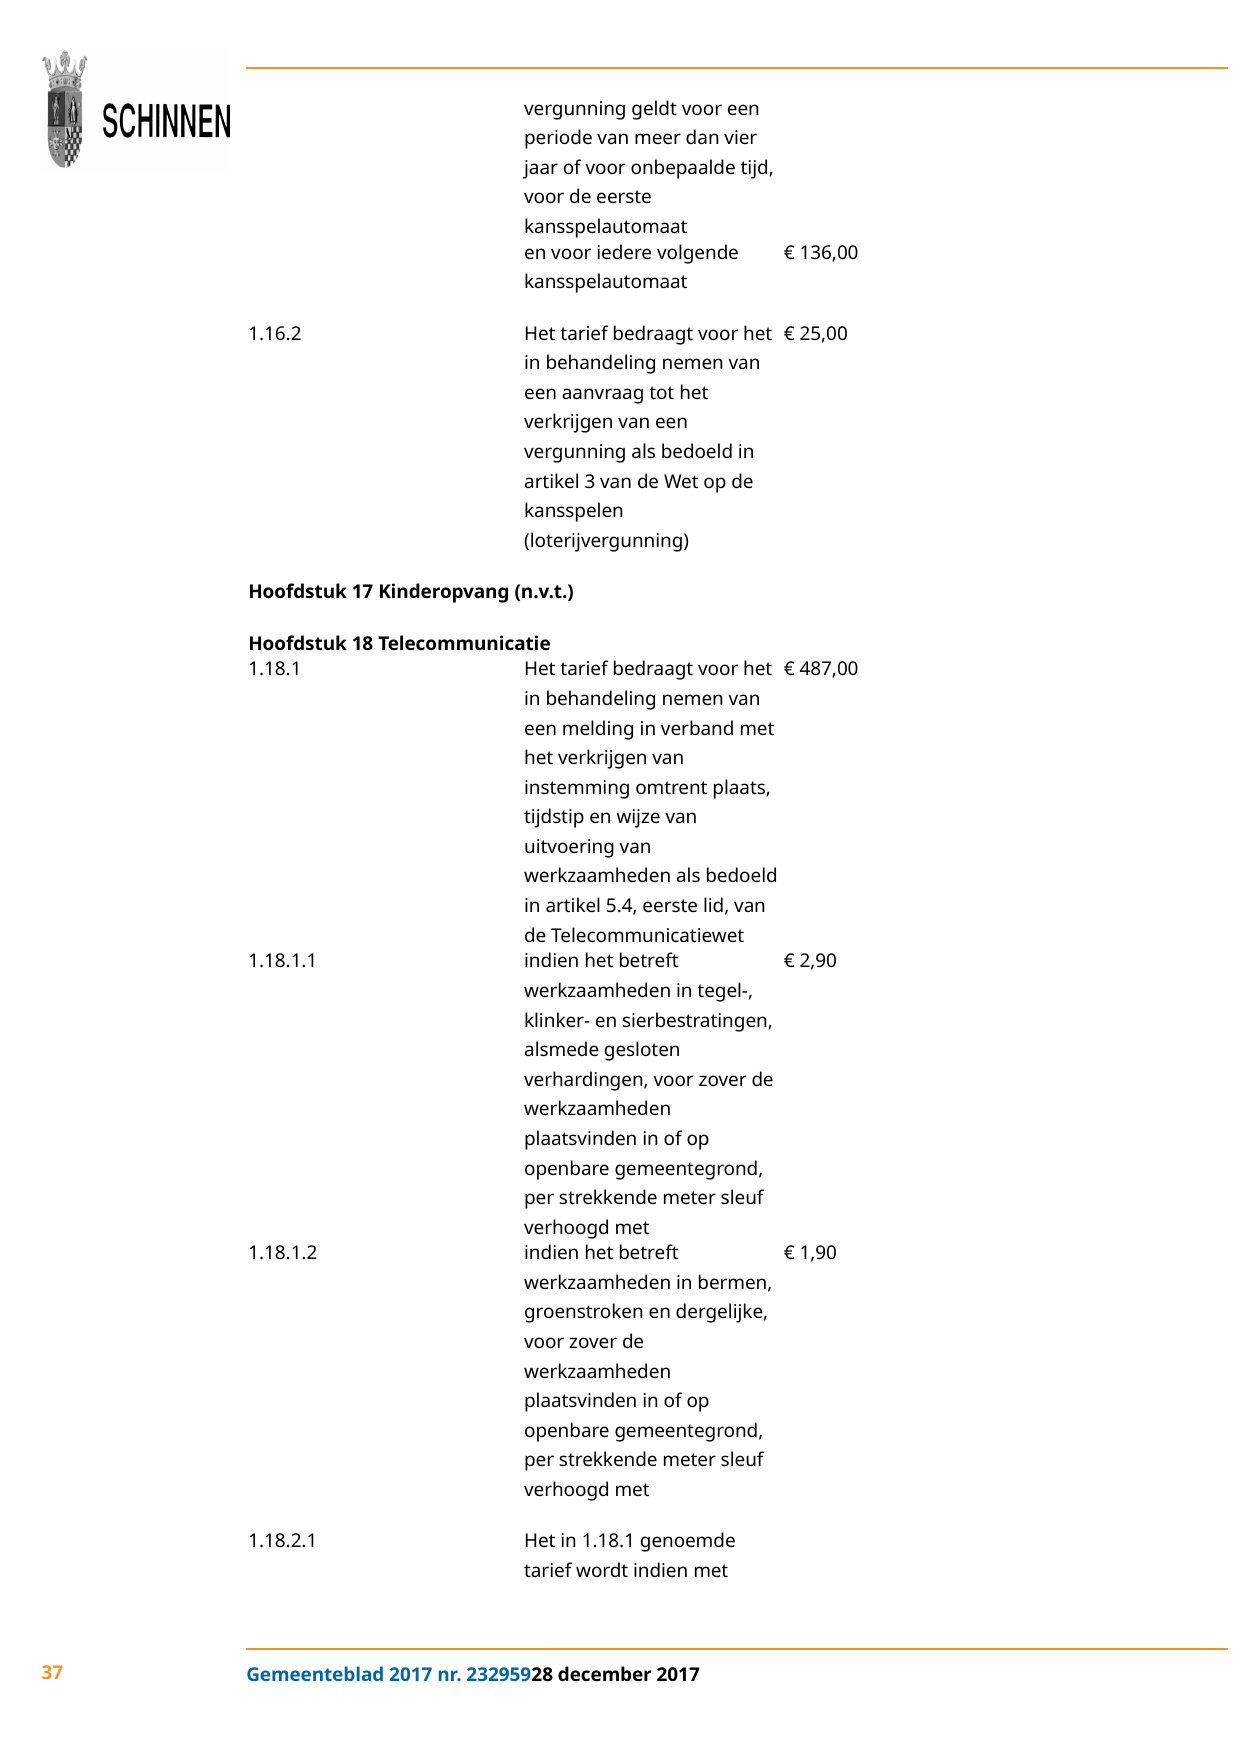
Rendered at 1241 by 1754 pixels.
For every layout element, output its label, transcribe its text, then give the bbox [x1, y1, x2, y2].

table_cell 1.18.2.1 [248, 1528, 524, 1583]
table_cell Hoofdstuk 17 Kinderopvang (n.v.t.) [248, 579, 784, 604]
table_cell [524, 604, 784, 630]
table_cell [784, 630, 1152, 656]
table_cell 1.18.1.2 [248, 1240, 524, 1502]
table_cell [248, 604, 524, 630]
table_cell 1.16.2 [248, 320, 524, 553]
table_cell € 487,00 [784, 656, 1152, 948]
table_cell [784, 579, 1152, 604]
table_cell 1.18.1.1 [248, 948, 524, 1239]
table_cell [784, 604, 1152, 630]
table_cell Hoofdstuk 18 Telecommunicatie [248, 630, 784, 656]
table_cell [784, 294, 1152, 320]
picture [41, 47, 231, 172]
table_cell [248, 553, 524, 578]
table_cell [248, 294, 524, 320]
table_cell € 2,90 [784, 948, 1152, 1239]
table_cell € 25,00 [784, 320, 1152, 553]
table_cell [524, 294, 784, 320]
table_cell [248, 239, 524, 294]
table_cell en voor iedere volgende kansspelautomaat [524, 239, 784, 294]
table_cell indien het betreft werkzaamheden in bermen, groenstroken en dergelijke, voor zover de werkzaamheden plaatsvinden in of op openbare gemeentegrond, per strekkende meter sleuf verhoogd met [524, 1240, 784, 1502]
table_cell [784, 1502, 1152, 1528]
table_cell € 1,90 [784, 1240, 1152, 1502]
table_cell [784, 1528, 1152, 1583]
table_cell 1.18.1 [248, 656, 524, 948]
table_cell € 136,00 [784, 239, 1152, 294]
table_cell [524, 1502, 784, 1528]
table_cell [784, 95, 1152, 239]
table_cell indien het betreft werkzaamheden in tegel-, klinker- en sierbestratingen, alsmede gesloten verhardingen, voor zover de werkzaamheden plaatsvinden in of op openbare gemeentegrond, per strekkende meter sleuf verhoogd met [524, 948, 784, 1239]
table_cell [784, 553, 1152, 578]
table_cell Het tarief bedraagt voor het in behandeling nemen van een aanvraag tot het verkrijgen van een vergunning als bedoeld in artikel 3 van de Wet op de kansspelen (loterijvergunning) [524, 320, 784, 553]
table_cell vergunning geldt voor een periode van meer dan vier jaar of voor onbepaalde tijd, voor de eerste kansspelautomaat [524, 95, 784, 239]
table_cell [248, 1502, 524, 1528]
table_cell Het tarief bedraagt voor het in behandeling nemen van een melding in verband met het verkrijgen van instemming omtrent plaats, tijdstip en wijze van uitvoering van werkzaamheden als bedoeld in artikel 5.4, eerste lid, van de Telecommunicatiewet [524, 656, 784, 948]
table_cell [248, 95, 524, 239]
table_cell [524, 553, 784, 578]
table_cell Het in 1.18.1 genoemde tarief wordt indien met [524, 1528, 784, 1583]
